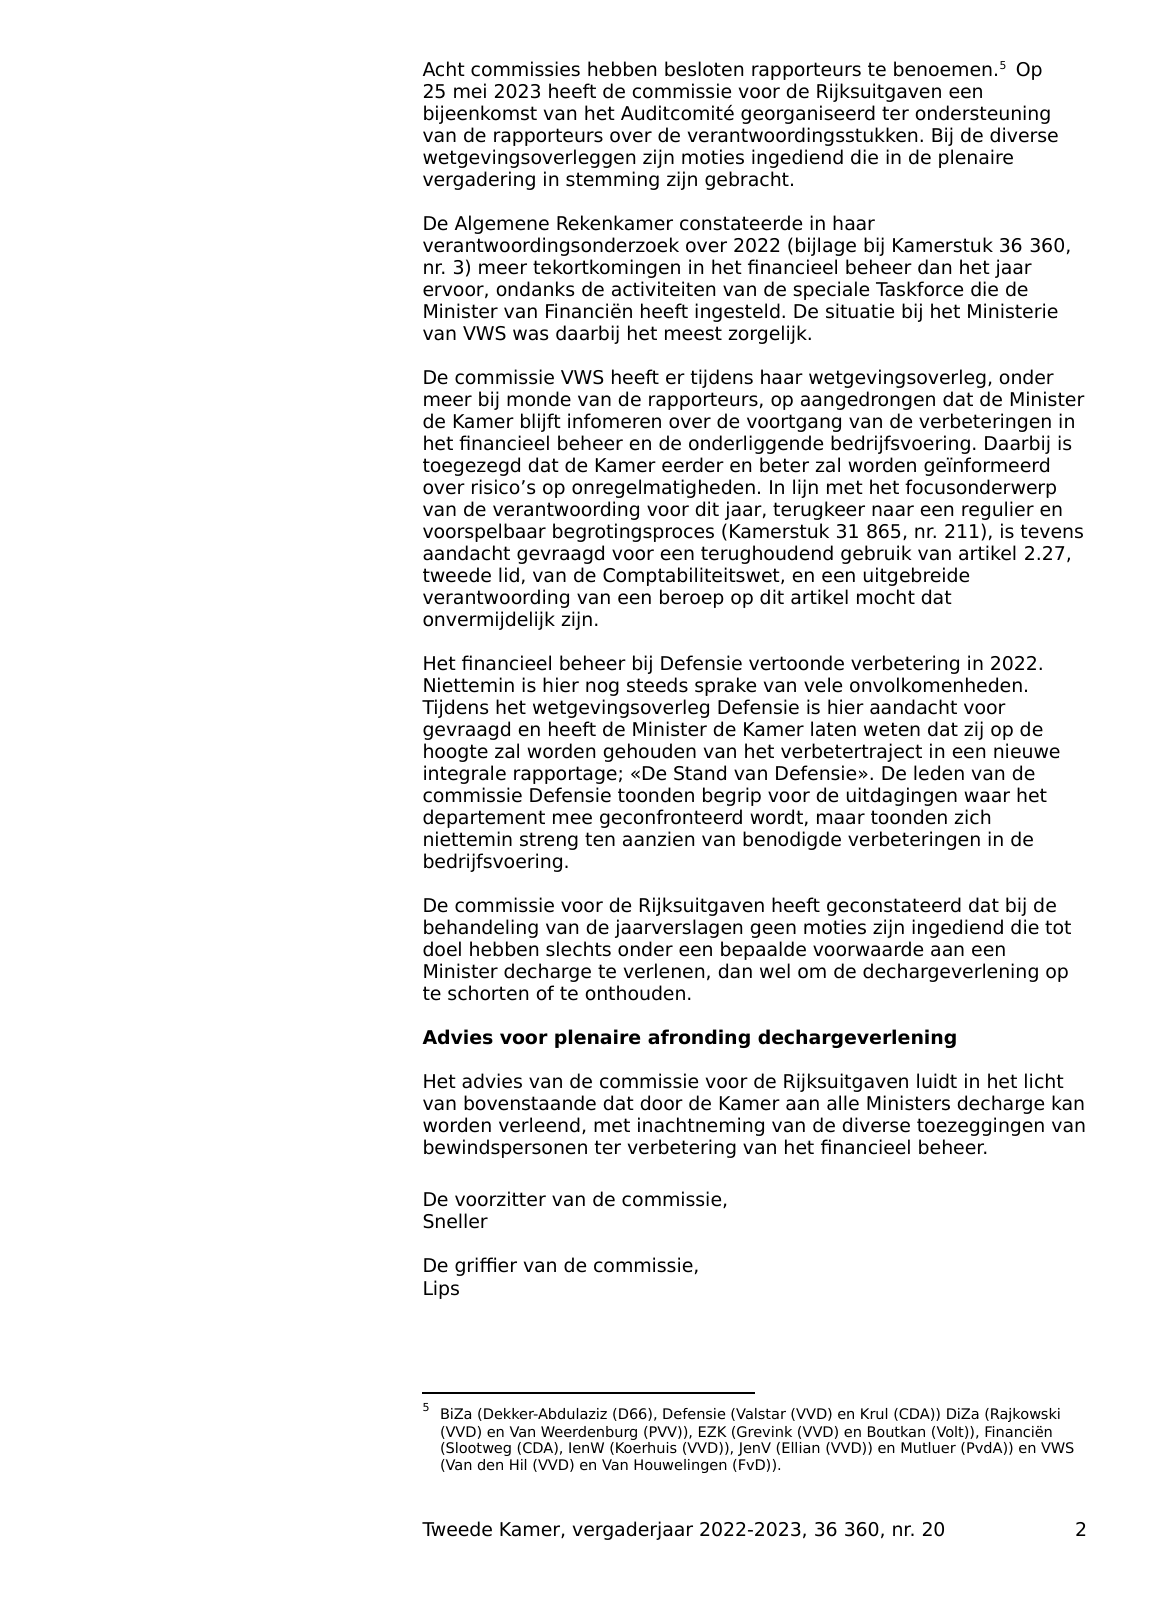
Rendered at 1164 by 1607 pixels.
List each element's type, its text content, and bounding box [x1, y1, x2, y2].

text De commissie voor de Rijksuitgaven heeft geconstateerd dat bij de behandeling van de jaarverslagen geen moties zijn ingediend die tot doel hebben slechts onder een bepaalde voorwaarde aan een Minister decharge te verlenen, dan wel om de dechargeverlening op te schorten of te onthouden. [422, 895, 1087, 1005]
text Het advies van de commissie voor de Rijksuitgaven luidt in het licht van bovenstaande dat door de Kamer aan alle Ministers decharge kan worden verleend, met inachtneming van de diverse toezeggingen van bewindspersonen ter verbetering van het financieel beheer. [422, 1071, 1087, 1159]
text Acht commissies hebben besloten rapporteurs te benoemen. Op 25 mei 2023 heeft de commissie voor de Rijksuitgaven een bijeenkomst van het Auditcomité georganiseerd ter ondersteuning van de rapporteurs over de verantwoordingsstukken. Bij de diverse wetgevingsoverleggen zijn moties ingediend die in de plenaire vergadering in stemming zijn gebracht. [422, 59, 1087, 191]
subtitle Advies voor plenaire afronding dechargeverlening [422, 1027, 1087, 1049]
text De voorzitter van de commissie, Sneller [422, 1189, 1087, 1233]
text Het financieel beheer bij Defensie vertoonde verbetering in 2022. Niettemin is hier nog steeds sprake van vele onvolkomenheden. Tijdens het wetgevingsoverleg Defensie is hier aandacht voor gevraagd en heeft de Minister de Kamer laten weten dat zij op de hoogte zal worden gehouden van het verbetertraject in een nieuwe integrale rapportage; «De Stand van Defensie». De leden van de commissie Defensie toonden begrip voor de uitdagingen waar het departement mee geconfronteerd wordt, maar toonden zich niettemin streng ten aanzien van benodigde verbeteringen in de bedrijfsvoering. [422, 653, 1087, 873]
text De commissie VWS heeft er tijdens haar wetgevingsoverleg, onder meer bij monde van de rapporteurs, op aangedrongen dat de Minister de Kamer blijft infomeren over de voortgang van de verbeteringen in het financieel beheer en de onderliggende bedrijfsvoering. Daarbij is toegezegd dat de Kamer eerder en beter zal worden geïnformeerd over risico’s op onregelmatigheden. In lijn met het focusonderwerp van de verantwoording voor dit jaar, terugkeer naar een regulier en voorspelbaar begrotingsproces (Kamerstuk 31 865, nr. 211), is tevens aandacht gevraagd voor een terughoudend gebruik van artikel 2.27, tweede lid, van de Comptabiliteitswet, en een uitgebreide verantwoording van een beroep op dit artikel mocht dat onvermijdelijk zijn. [422, 367, 1087, 631]
text De Algemene Rekenkamer constateerde in haar verantwoordingsonderzoek over 2022 (bijlage bij Kamerstuk 36 360, nr. 3) meer tekortkomingen in het financieel beheer dan het jaar ervoor, ondanks de activiteiten van de speciale Taskforce die de Minister van Financiën heeft ingesteld. De situatie bij het Ministerie van VWS was daarbij het meest zorgelijk. [422, 213, 1087, 345]
text BiZa (Dekker-Abdulaziz (D66), Defensie (Valstar (VVD) en Krul (CDA)) DiZa (Rajkowski (VVD) en Van Weerdenburg (PVV)), EZK (Grevink (VVD) en Boutkan (Volt)), Financiën (Slootweg (CDA), IenW (Koerhuis (VVD)), JenV (Ellian (VVD)) en Mutluer (PvdA)) en VWS (Van den Hil (VVD) en Van Houwelingen (FvD)). [422, 1402, 1087, 1474]
text De griffier van de commissie, Lips [422, 1255, 1087, 1299]
